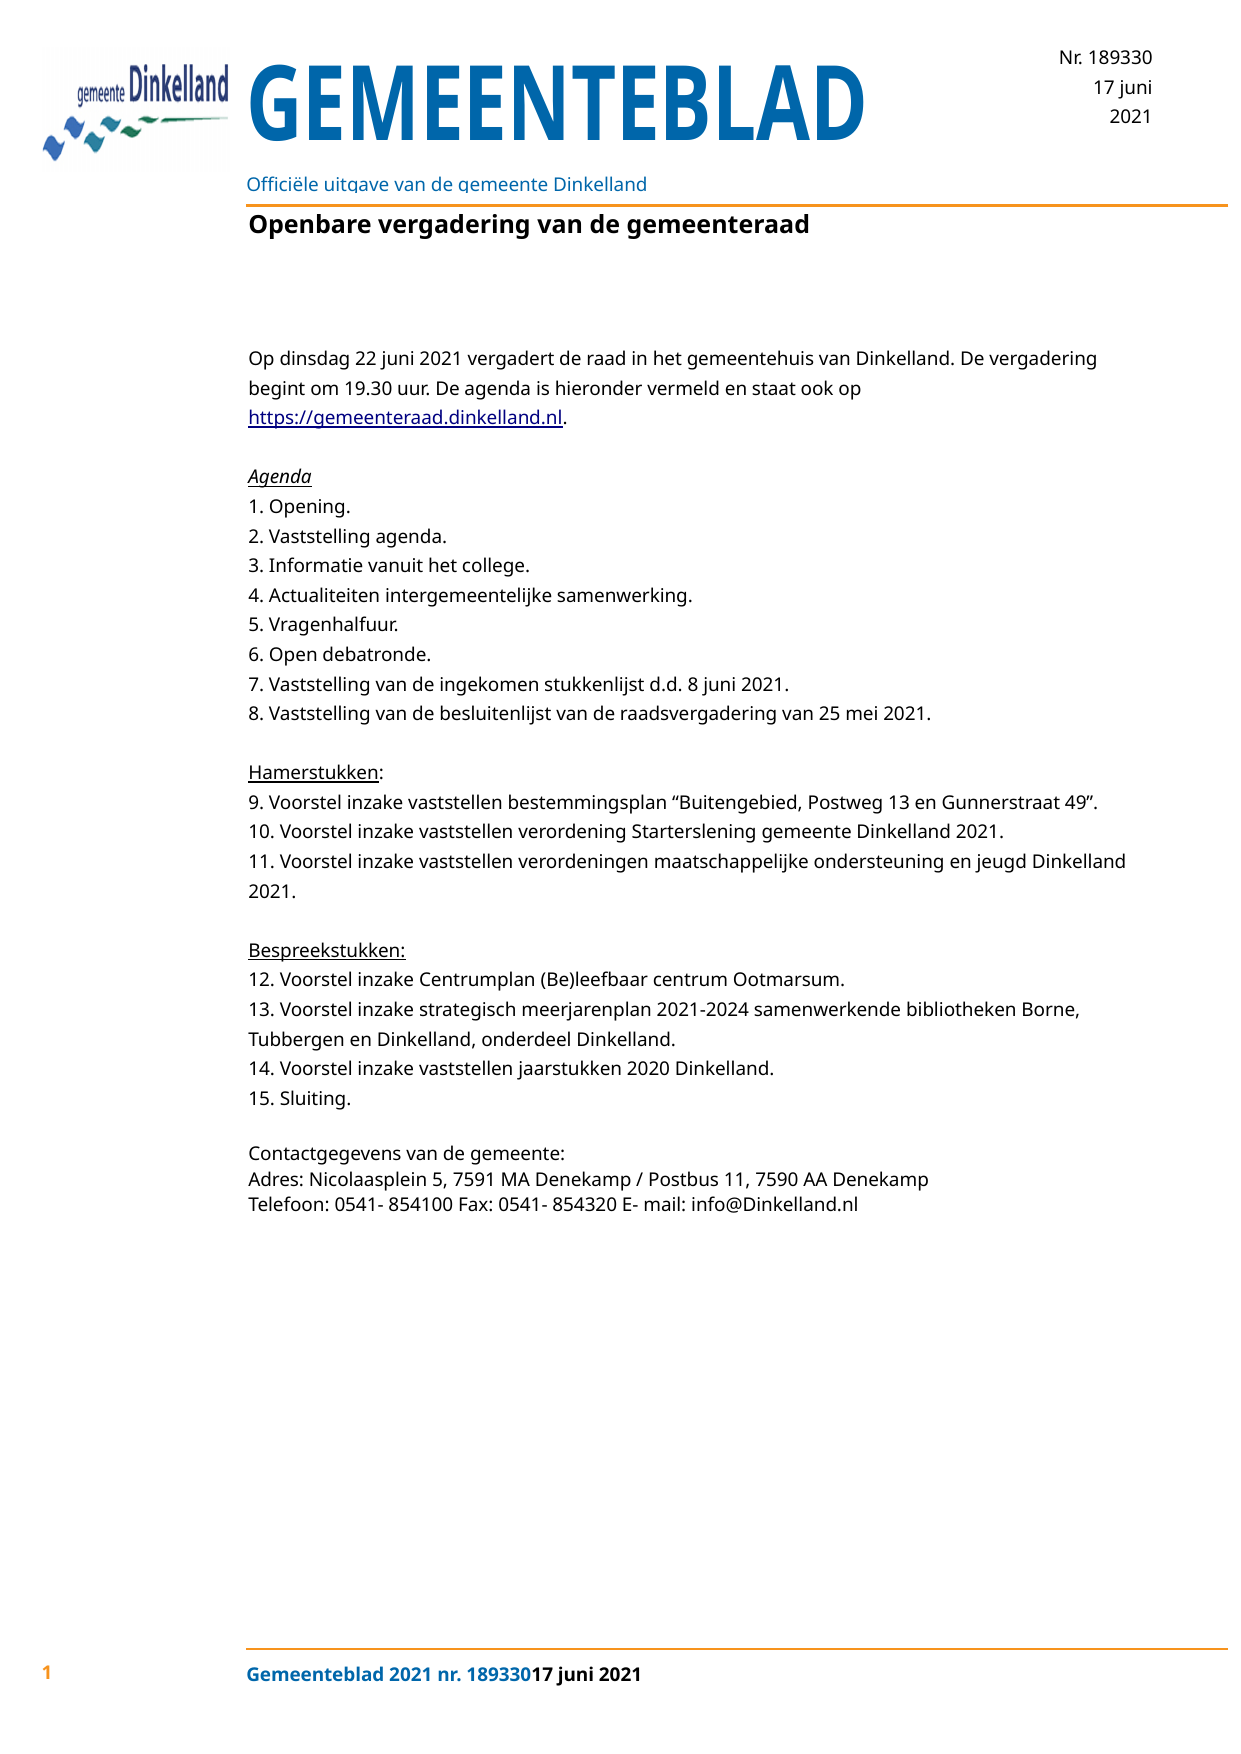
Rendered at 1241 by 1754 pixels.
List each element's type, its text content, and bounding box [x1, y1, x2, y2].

text 2. Vaststelling agenda. [248, 523, 1152, 548]
text Op dinsdag 22 juni 2021 vergadert de raad in het gemeentehuis van Dinkelland. De vergadering begint om 19.30 uur. De agenda is hieronder vermeld en staat ook op https://gemeenteraad.dinkelland.nl. [248, 345, 1152, 430]
text 13. Voorstel inzake strategisch meerjarenplan 2021-2024 samenwerkende bibliotheken Borne, Tubbergen en Dinkelland, onderdeel Dinkelland. [248, 996, 1152, 1051]
text Hamerstukken: [248, 759, 1152, 785]
text 3. Informatie vanuit het college. [248, 552, 1152, 578]
text Bespreekstukken: [248, 937, 1152, 963]
text 14. Voorstel inzake vaststellen jaarstukken 2020 Dinkelland. [248, 1055, 1152, 1081]
text Openbare vergadering van de gemeenteraad [248, 207, 1152, 241]
text 9. Voorstel inzake vaststellen bestemmingsplan “Buitengebied, Postweg 13 en Gunnerstraat 49”. [248, 789, 1152, 815]
text 4. Actualiteiten intergemeentelijke samenwerking. [248, 582, 1152, 608]
text 7. Vaststelling van de ingekomen stukkenlijst d.d. 8 juni 2021. [248, 671, 1152, 696]
picture [41, 47, 231, 172]
text 1. Opening. [248, 493, 1152, 519]
text 15. Sluiting. [248, 1085, 1152, 1111]
text Telefoon: 0541- 854100 Fax: 0541- 854320 E- mail: info@Dinkelland.nl [248, 1192, 1152, 1217]
text 12. Voorstel inzake Centrumplan (Be)leefbaar centrum Ootmarsum. [248, 967, 1152, 992]
text 8. Vaststelling van de besluitenlijst van de raadsvergadering van 25 mei 2021. [248, 700, 1152, 726]
text Adres: Nicolaasplein 5, 7591 MA Denekamp / Postbus 11, 7590 AA Denekamp [248, 1166, 1152, 1192]
text 6. Open debatronde. [248, 641, 1152, 667]
text 10. Voorstel inzake vaststellen verordening Starterslening gemeente Dinkelland 2021. [248, 819, 1152, 844]
text 5. Vragenhalfuur. [248, 612, 1152, 637]
text 11. Voorstel inzake vaststellen verordeningen maatschappelijke ondersteuning en jeugd Dinkelland 2021. [248, 848, 1152, 903]
text Agenda [248, 464, 1152, 489]
text Contactgegevens van de gemeente: [248, 1140, 1152, 1166]
